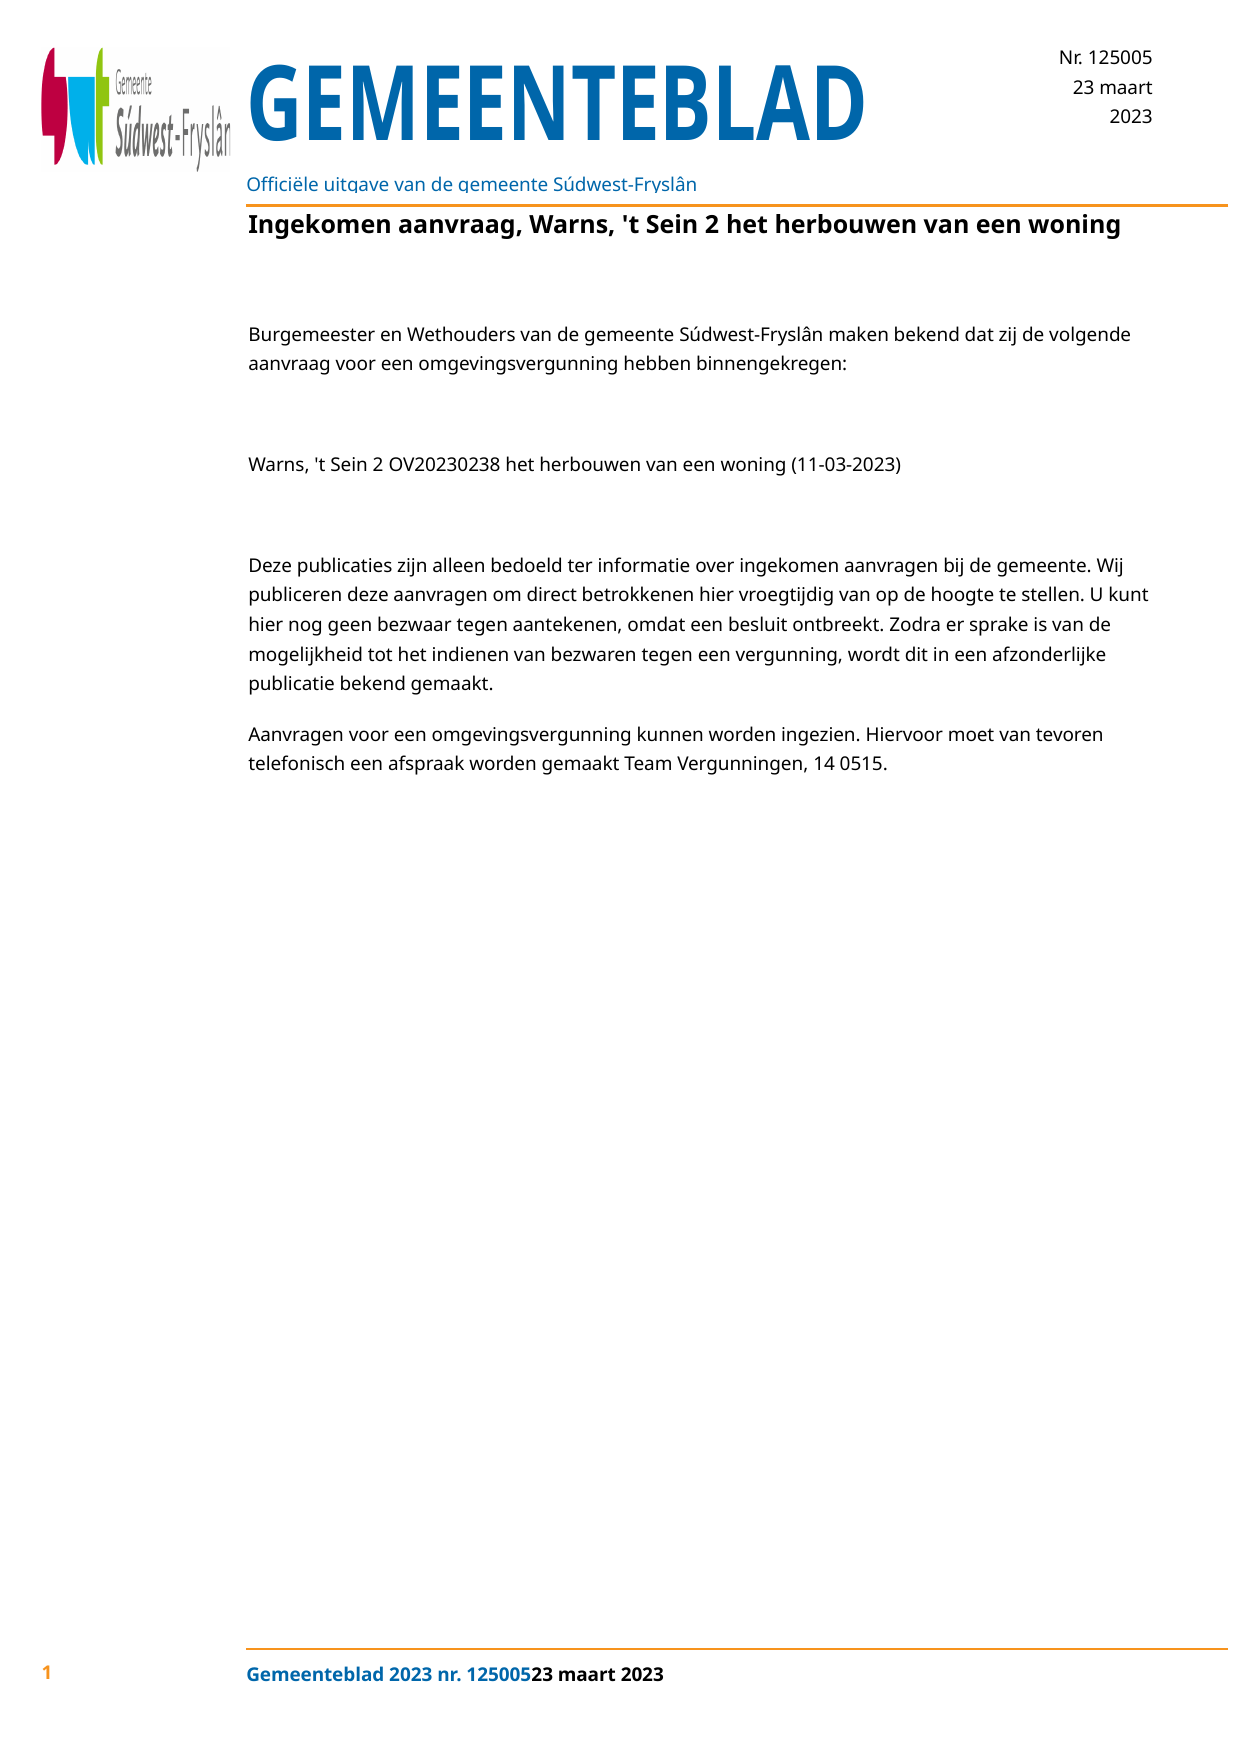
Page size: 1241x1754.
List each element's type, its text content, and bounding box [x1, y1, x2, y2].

text Warns, 't Sein 2 OV20230238 het herbouwen van een woning (11-03-2023) [248, 451, 1152, 477]
picture [41, 47, 231, 172]
text Aanvragen voor een omgevingsvergunning kunnen worden ingezien. Hiervoor moet van tevoren telefonisch een afspraak worden gemaakt Team Vergunningen, 14 0515. [248, 721, 1152, 776]
text Burgemeester en Wethouders van de gemeente Súdwest-Fryslân maken bekend dat zij de volgende aanvraag voor een omgevingsvergunning hebben binnengekregen: [248, 321, 1152, 376]
text Ingekomen aanvraag, Warns, 't Sein 2 het herbouwen van een woning [248, 207, 1152, 241]
text Deze publicaties zijn alleen bedoeld ter informatie over ingekomen aanvragen bij de gemeente. Wij publiceren deze aanvragen om direct betrokkenen hier vroegtijdig van op de hoogte te stellen. U kunt hier nog geen bezwaar tegen aantekenen, omdat een besluit ontbreekt. Zodra er sprake is van de mogelijkheid tot het indienen van bezwaren tegen een vergunning, wordt dit in een afzonderlijke publicatie bekend gemaakt. [248, 552, 1152, 696]
